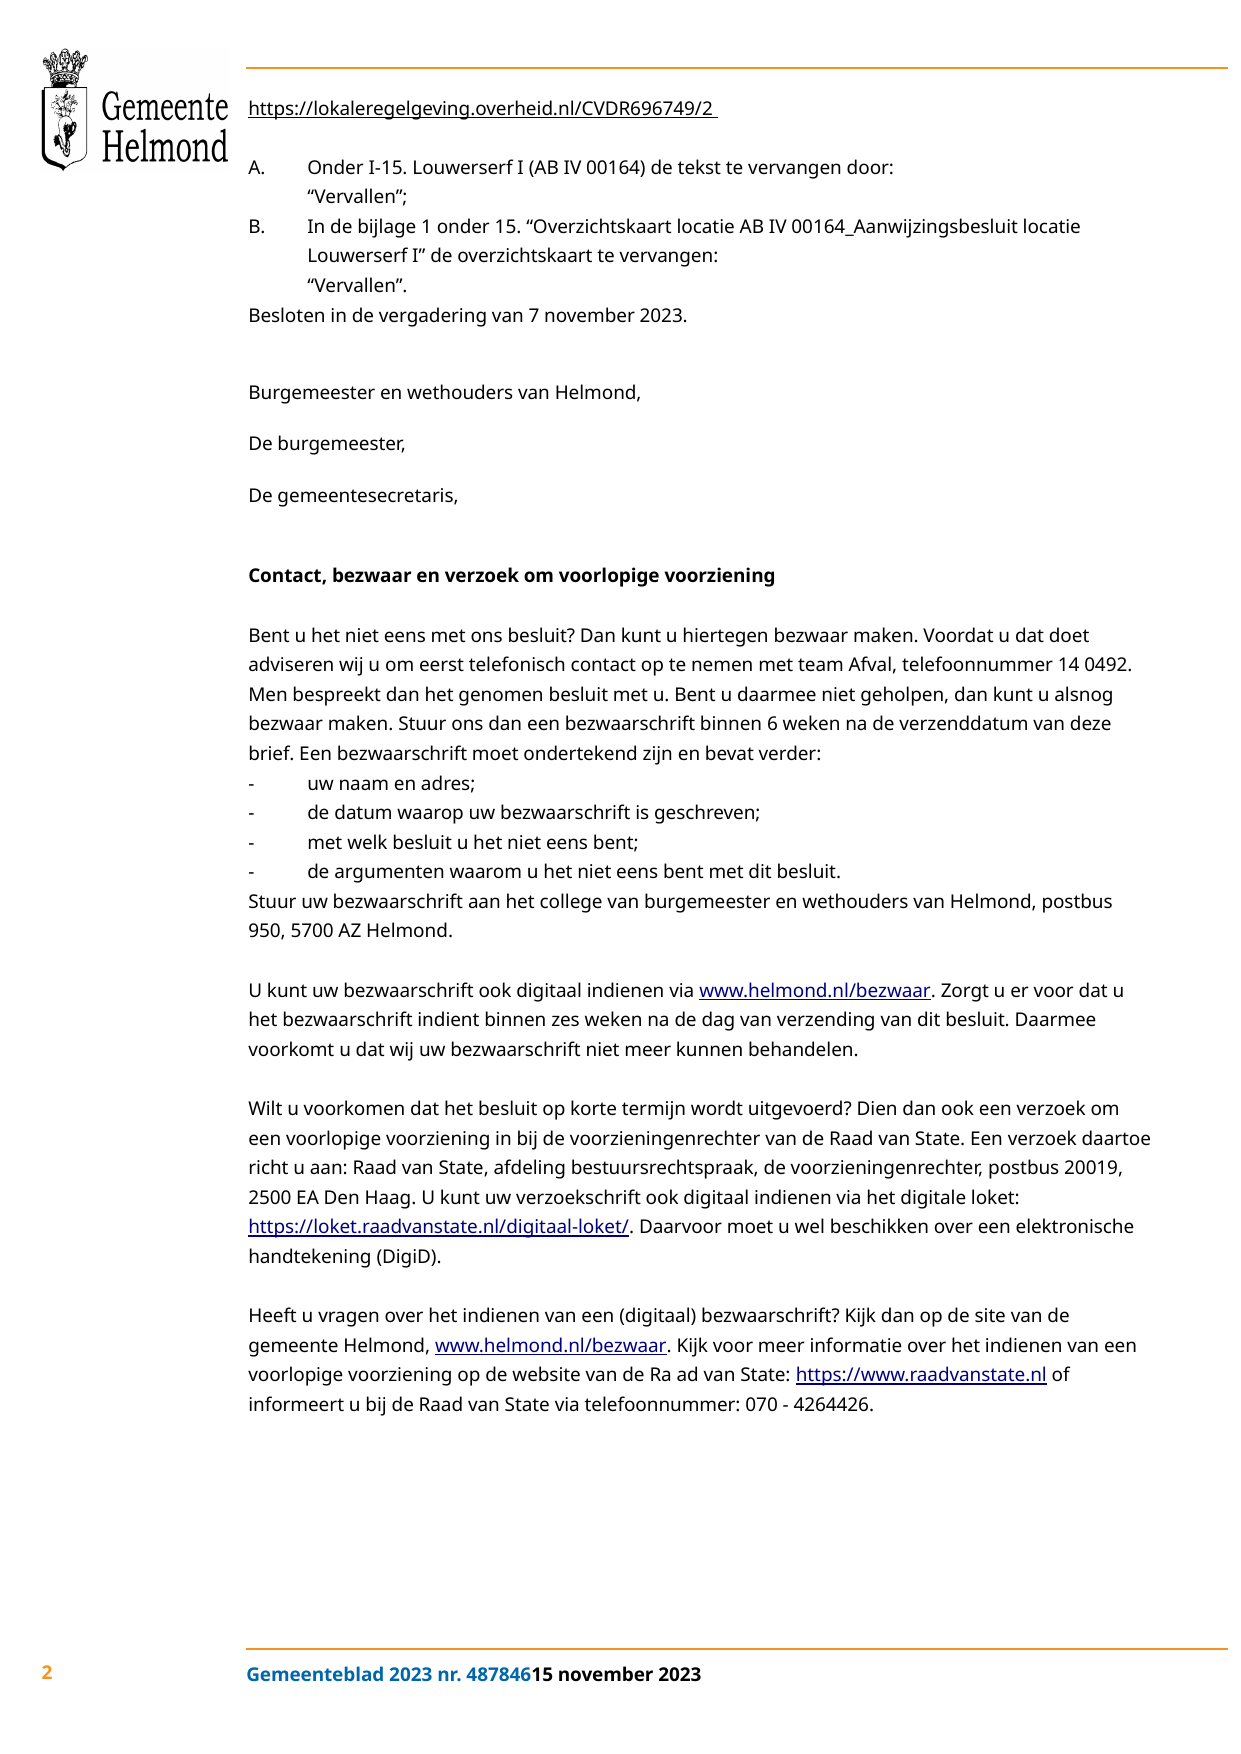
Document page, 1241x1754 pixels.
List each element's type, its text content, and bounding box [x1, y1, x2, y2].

text De burgemeester, [248, 431, 1152, 456]
list de datum waarop uw bezwaarschrift is geschreven; [248, 799, 1152, 825]
list “Vervallen”. [248, 272, 1152, 298]
list de argumenten waarom u het niet eens bent met dit besluit. [248, 858, 1152, 884]
list met welk besluit u het niet eens bent; [248, 829, 1152, 854]
text De gemeentesecretaris, [248, 482, 1152, 508]
list uw naam en adres; [248, 770, 1152, 795]
text Stuur uw bezwaarschrift aan het college van burgemeester en wethouders van Helmond, postbus 950, 5700 AZ Helmond. [248, 888, 1152, 943]
text Burgemeester en wethouders van Helmond, [248, 379, 1152, 405]
text Wilt u voorkomen dat het besluit op korte termijn wordt uitgevoerd? Dien dan ook een verzoek om een voorlopige voorziening in bij de voorzieningenrechter van de Raad van State. Een verzoek daartoe richt u aan: Raad van State, afdeling bestuursrechtspraak, de voorzieningenrechter, postbus 20019, 2500 EA Den Haag. U kunt uw verzoekschrift ook digitaal indienen via het digitale loket: https://loket.raadvanstate.nl/digitaal-loket/. Daarvoor moet u wel beschikken over een elektronische handtekening (DigiD). [248, 1095, 1152, 1269]
list “Vervallen”; [248, 183, 1152, 209]
text U kunt uw bezwaarschrift ook digitaal indienen via www.helmond.nl/bezwaar. Zorgt u er voor dat u het bezwaarschrift indient binnen zes weken na de dag van verzending van dit besluit. Daarmee voorkomt u dat wij uw bezwaarschrift niet meer kunnen behandelen. [248, 977, 1152, 1062]
text Heeft u vragen over het indienen van een (digitaal) bezwaarschrift? Kijk dan op de site van de gemeente Helmond, www.helmond.nl/bezwaar. Kijk voor meer informatie over het indienen van een voorlopige voorziening op de website van de Ra ad van State: https://www.raadvanstate.nl of informeert u bij de Raad van State via telefoonnummer: 070 - 4264426. [248, 1302, 1152, 1417]
text Besloten in de vergadering van 7 november 2023. [248, 302, 1152, 328]
text Contact, bezwaar en verzoek om voorlopige voorziening [248, 563, 1152, 588]
list Onder I-15. Louwerserf I (AB IV 00164) de tekst te vervangen door: [248, 154, 1152, 180]
text Bent u het niet eens met ons besluit? Dan kunt u hiertegen bezwaar maken. Voordat u dat doet adviseren wij u om eerst telefonisch contact op te nemen met team Afval, telefoonnummer 14 0492. Men bespreekt dan het genomen besluit met u. Bent u daarmee niet geholpen, dan kunt u alsnog bezwaar maken. Stuur ons dan een bezwaarschrift binnen 6 weken na de verzenddatum van deze brief. Een bezwaarschrift moet ondertekend zijn en bevat verder: [248, 622, 1152, 766]
list In de bijlage 1 onder 15. “Overzichtskaart locatie AB IV 00164_Aanwijzingsbesluit locatie Louwerserf I” de overzichtskaart te vervangen: [248, 213, 1152, 268]
picture [41, 47, 231, 172]
text https://lokaleregelgeving.overheid.nl/CVDR696749/2 [248, 95, 1152, 121]
